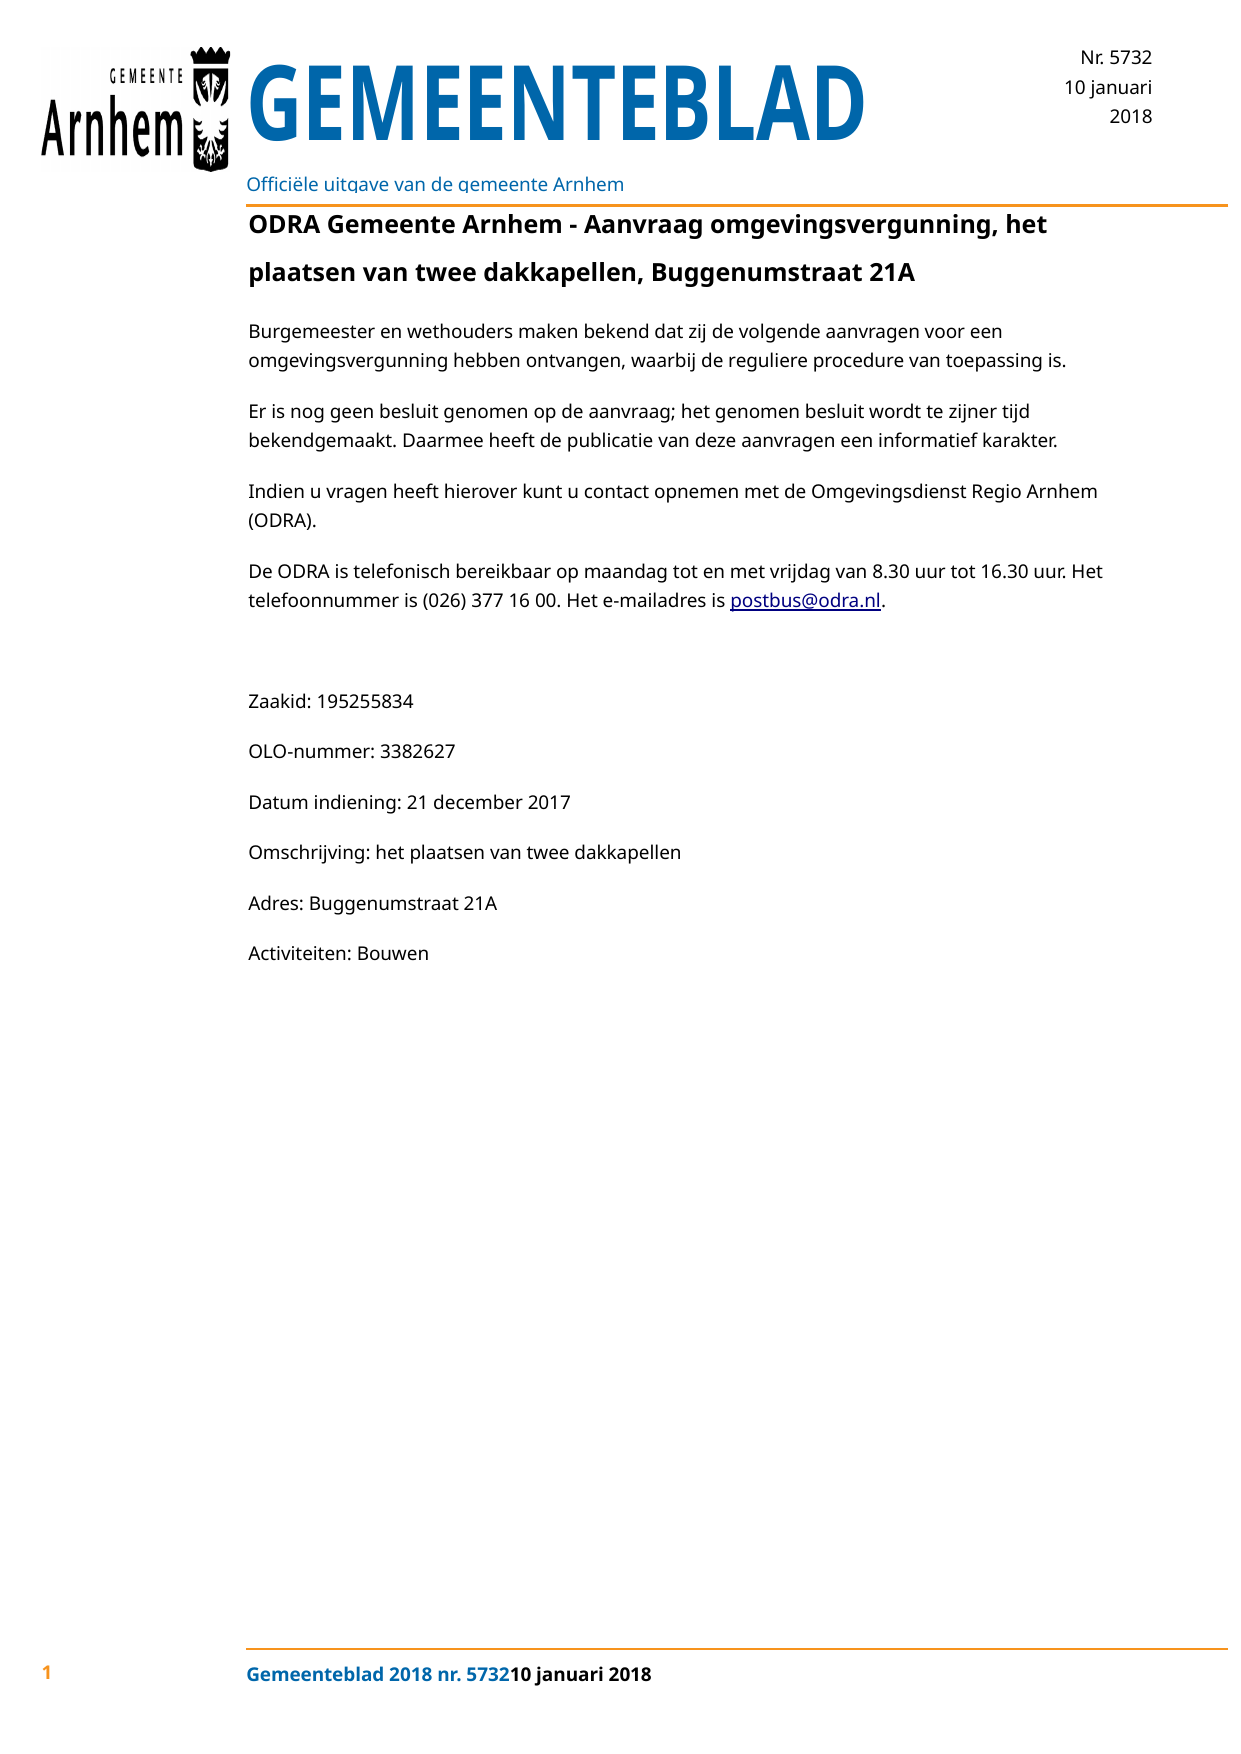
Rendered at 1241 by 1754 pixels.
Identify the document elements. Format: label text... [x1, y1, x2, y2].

text Indien u vragen heeft hierover kunt u contact opnemen met de Omgevingsdienst Regio Arnhem (ODRA). [248, 478, 1152, 533]
text ODRA Gemeente Arnhem - Aanvraag omgevingsvergunning, het plaatsen van twee dakkapellen, Buggenumstraat 21A [248, 207, 1152, 288]
text Adres: Buggenumstraat 21A [248, 890, 1152, 916]
text Er is nog geen besluit genomen op de aanvraag; het genomen besluit wordt te zijner tijd bekendgemaakt. Daarmee heeft de publicatie van deze aanvragen een informatief karakter. [248, 398, 1152, 453]
text Omschrijving: het plaatsen van twee dakkapellen [248, 839, 1152, 865]
text Activiteiten: Bouwen [248, 940, 1152, 966]
text Datum indiening: 21 december 2017 [248, 789, 1152, 815]
text Burgemeester en wethouders maken bekend dat zij de volgende aanvragen voor een omgevingsvergunning hebben ontvangen, waarbij de reguliere procedure van toepassing is. [248, 318, 1152, 373]
text Zaakid: 195255834 [248, 688, 1152, 714]
picture [41, 47, 231, 172]
text De ODRA is telefonisch bereikbaar op maandag tot en met vrijdag van 8.30 uur tot 16.30 uur. Het telefoonnummer is (026) 377 16 00. Het e-mailadres is postbus@odra.nl. [248, 558, 1152, 613]
text OLO-nummer: 3382627 [248, 739, 1152, 764]
